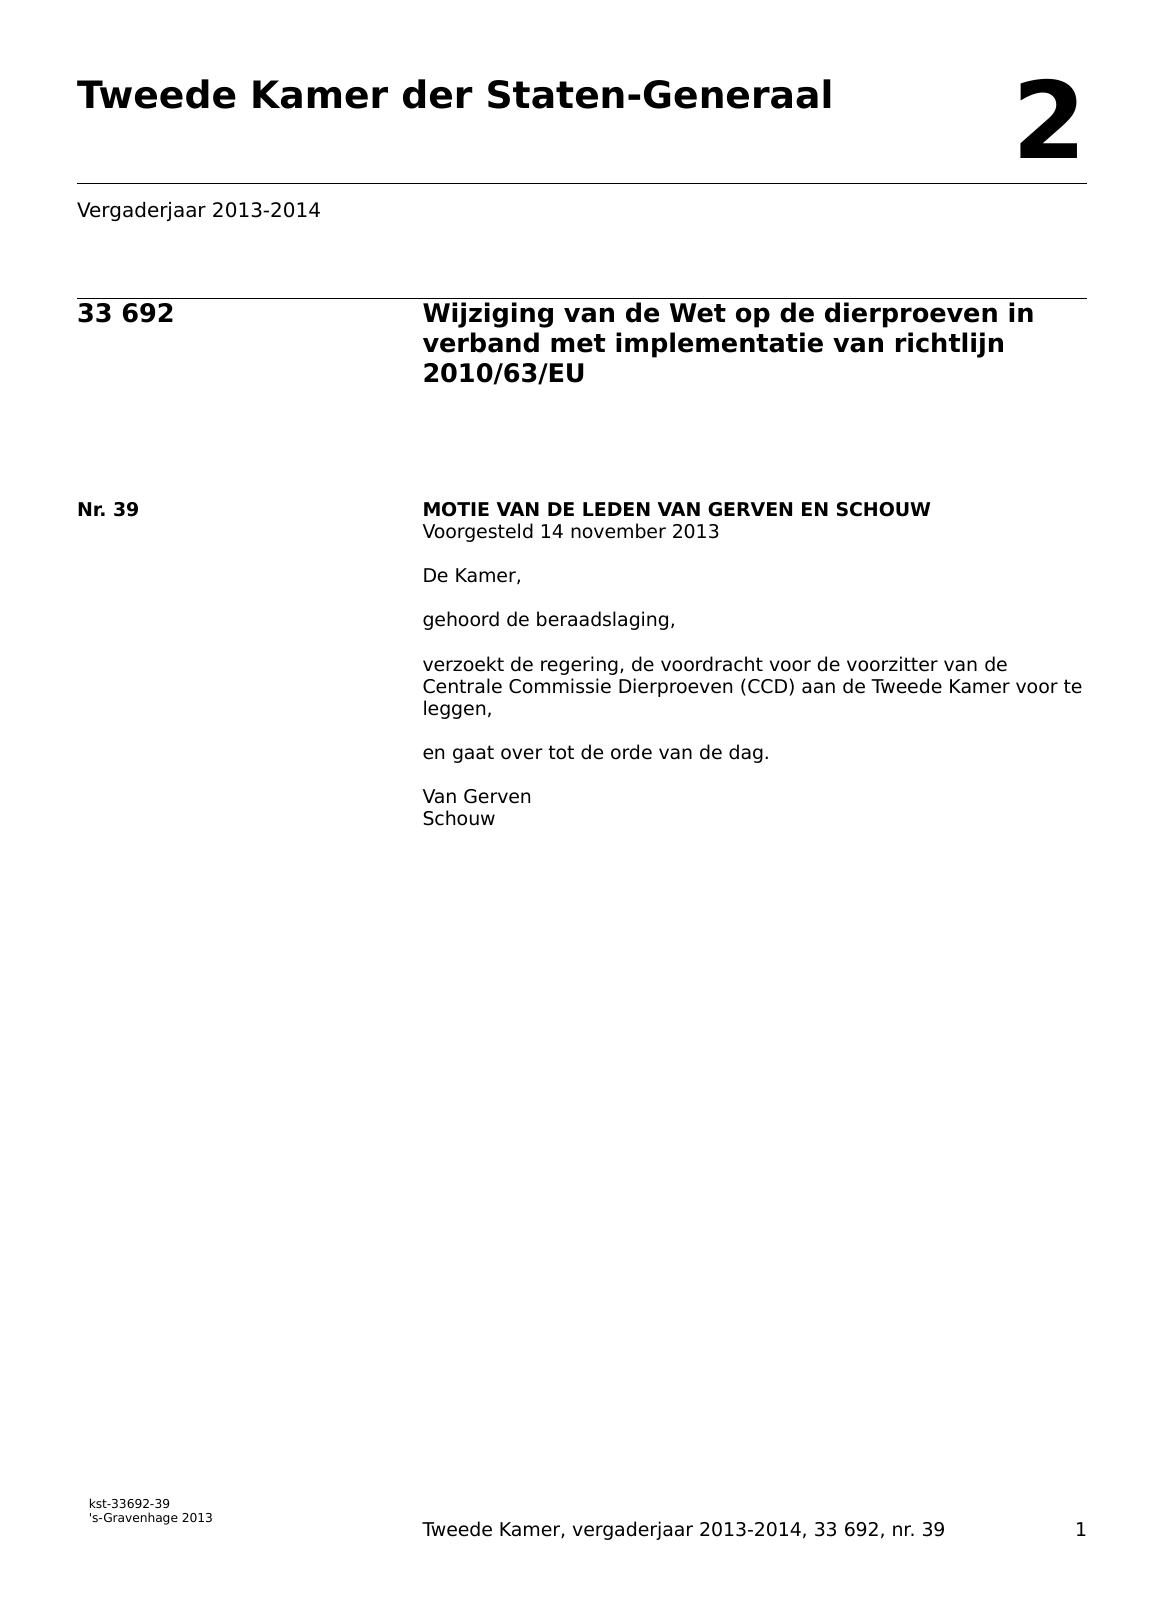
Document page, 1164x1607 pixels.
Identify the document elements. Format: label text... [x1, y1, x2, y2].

text Voorgesteld 14 november 2013 [422, 521, 1087, 543]
text Schouw [422, 808, 1087, 830]
text gehoord de beraadslaging, [422, 609, 1087, 631]
text Van Gerven [422, 786, 1087, 808]
text en gaat over tot de orde van de dag. [422, 742, 1087, 764]
subtitle 33 692 Wijziging van de Wet op de dierproeven in verband met implementatie van richtlijn 2010/63/EU [77, 299, 1087, 388]
subtitle Nr. 39 MOTIE VAN DE LEDEN VAN GERVEN EN SCHOUW [77, 499, 1087, 521]
text De Kamer, [422, 565, 1087, 587]
table_header Tweede Kamer der Staten-Generaal [77, 59, 886, 183]
table_header 2 [886, 59, 1087, 183]
text 's-Gravenhage 2013 [88, 1511, 323, 1525]
text verzoekt de regering, de voordracht voor de voorzitter van de Centrale Commissie Dierproeven (CCD) aan de Tweede Kamer voor te leggen, [422, 653, 1087, 719]
text kst-33692-39 [88, 1497, 323, 1511]
table_cell Vergaderjaar 2013-2014 [77, 184, 1087, 298]
